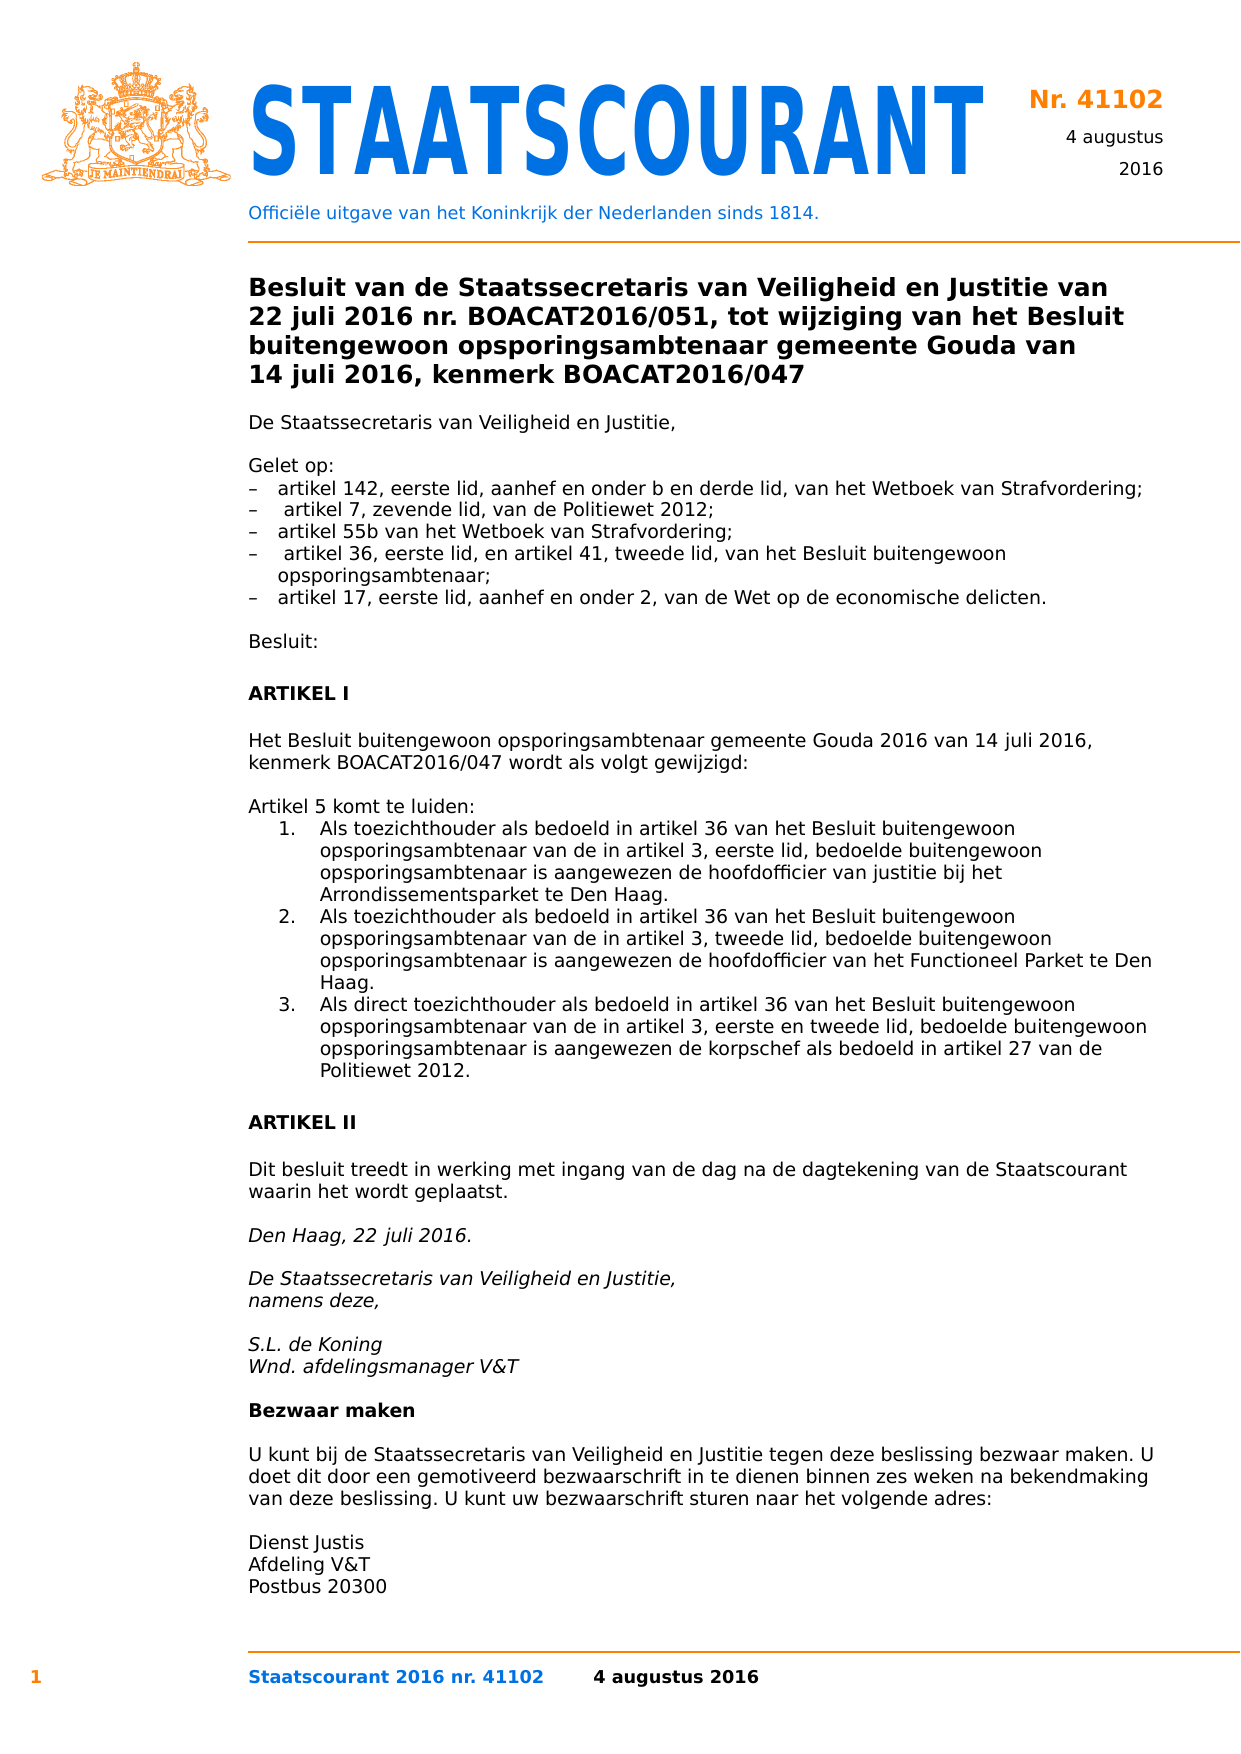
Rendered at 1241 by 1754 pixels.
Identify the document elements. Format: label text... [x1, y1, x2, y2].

text – artikel 36, eerste lid, en artikel 41, tweede lid, van het Besluit buitengewoon opsporingsambtenaar; [248, 543, 1163, 587]
text De Staatssecretaris van Veiligheid en Justitie, namens deze, S.L. de Koning Wnd. afdelingsmanager V&T [248, 1268, 1163, 1378]
text De Staatssecretaris van Veiligheid en Justitie, [248, 412, 1163, 433]
subtitle Besluit van de Staatssecretaris van Veiligheid en Justitie van 22 juli 2016 nr. BOACAT2016/051, tot wijziging van het Besluit buitengewoon opsporingsambtenaar gemeente Gouda van 14 juli 2016, kenmerk BOACAT2016/047 [248, 273, 1163, 390]
text 1. Als toezichthouder als bedoeld in artikel 36 van het Besluit buitengewoon opsporingsambtenaar van de in artikel 3, eerste lid, bedoelde buitengewoon opsporingsambtenaar is aangewezen de hoofdofficier van justitie bij het Arrondissementsparket te Den Haag. [278, 818, 1163, 906]
picture [41, 62, 231, 186]
text Artikel 5 komt te luiden: [248, 796, 1163, 818]
text 2. Als toezichthouder als bedoeld in artikel 36 van het Besluit buitengewoon opsporingsambtenaar van de in artikel 3, tweede lid, bedoelde buitengewoon opsporingsambtenaar is aangewezen de hoofdofficier van het Functioneel Parket te Den Haag. [278, 906, 1163, 994]
text 3. Als direct toezichthouder als bedoeld in artikel 36 van het Besluit buitengewoon opsporingsambtenaar van de in artikel 3, eerste en tweede lid, bedoelde buitengewoon opsporingsambtenaar is aangewezen de korpschef als bedoeld in artikel 27 van de Politiewet 2012. [278, 994, 1163, 1082]
text Dit besluit treedt in werking met ingang van de dag na de dagtekening van de Staatscourant waarin het wordt geplaatst. [248, 1159, 1163, 1203]
text U kunt bij de Staatssecretaris van Veiligheid en Justitie tegen deze beslissing bezwaar maken. U doet dit door een gemotiveerd bezwaarschrift in te dienen binnen zes weken na bekendmaking van deze beslissing. U kunt uw bezwaarschrift sturen naar het volgende adres: [248, 1444, 1163, 1510]
text Postbus 20300 [248, 1576, 1163, 1598]
table_cell 2016 [998, 153, 1240, 203]
table_cell Officiële uitgave van het Koninkrijk der Nederlanden sinds 1814. [248, 203, 1240, 241]
text Den Haag, 22 juli 2016. [248, 1224, 1163, 1246]
table_header [25, 62, 248, 241]
subtitle ARTIKEL II [248, 1112, 1163, 1134]
text Bezwaar maken [248, 1400, 1163, 1422]
text – artikel 17, eerste lid, aanhef en onder 2, van de Wet op de economische delicten. [248, 587, 1163, 609]
table_header STAATSCOURANT [248, 62, 998, 203]
text – artikel 7, zevende lid, van de Politiewet 2012; [248, 499, 1163, 521]
text Afdeling V&T [248, 1554, 1163, 1576]
text – artikel 142, eerste lid, aanhef en onder b en derde lid, van het Wetboek van Strafvordering; [248, 477, 1163, 499]
text Dienst Justis [248, 1532, 1163, 1554]
table_cell 4 augustus [998, 121, 1240, 153]
subtitle ARTIKEL I [248, 683, 1163, 705]
table_header Nr. 41102 [998, 62, 1240, 121]
text Gelet op: [248, 455, 1163, 477]
text Besluit: [248, 631, 1163, 653]
text Het Besluit buitengewoon opsporingsambtenaar gemeente Gouda 2016 van 14 juli 2016, kenmerk BOACAT2016/047 wordt als volgt gewijzigd: [248, 730, 1163, 774]
text – artikel 55b van het Wetboek van Strafvordering; [248, 521, 1163, 543]
